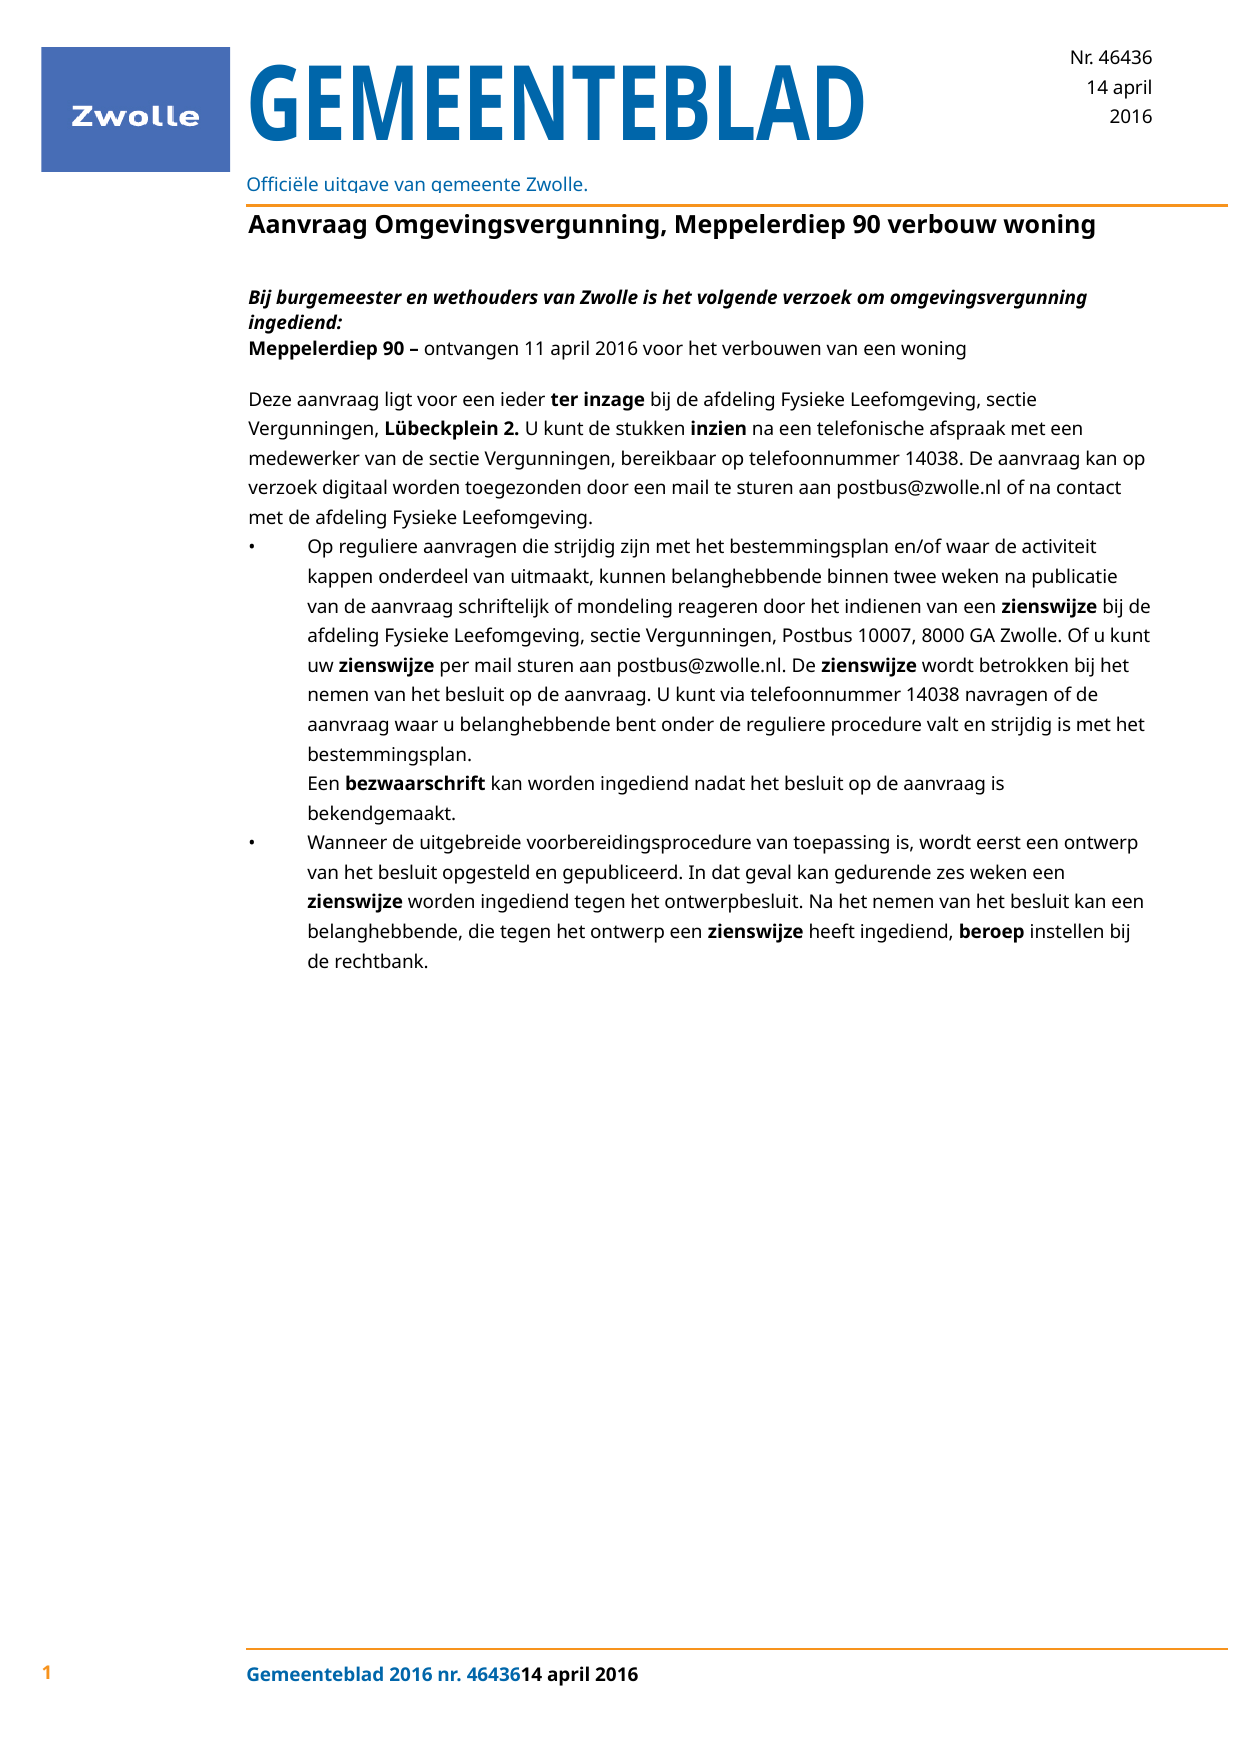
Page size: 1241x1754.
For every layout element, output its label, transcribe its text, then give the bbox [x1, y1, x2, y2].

text Aanvraag Omgevingsvergunning, Meppelerdiep 90 verbouw woning [248, 207, 1152, 241]
picture [41, 47, 231, 172]
text Meppelerdiep 90 – ontvangen 11 april 2016 voor het verbouwen van een woning [248, 335, 1152, 361]
text Deze aanvraag ligt voor een ieder ter inzage bij de afdeling Fysieke Leefomgeving, sectie Vergunningen, Lübeckplein 2. U kunt de stukken inzien na een telefonische afspraak met een medewerker van de sectie Vergunningen, bereikbaar op telefoonnummer 14038. De aanvraag kan op verzoek digitaal worden toegezonden door een mail te sturen aan postbus@zwolle.nl of na contact met de afdeling Fysieke Leefomgeving. [248, 386, 1152, 530]
list Een bezwaarschrift kan worden ingediend nadat het besluit op de aanvraag is bekendgemaakt. [248, 770, 1152, 826]
list Op reguliere aanvragen die strijdig zijn met het bestemmingsplan en/of waar de activiteit kappen onderdeel van uitmaakt, kunnen belanghebbende binnen twee weken na publicatie van de aanvraag schriftelijk of mondeling reageren door het indienen van een zienswijze bij de afdeling Fysieke Leefomgeving, sectie Vergunningen, Postbus 10007, 8000 GA Zwolle. Of u kunt uw zienswijze per mail sturen aan postbus@zwolle.nl. De zienswijze wordt betrokken bij het nemen van het besluit op de aanvraag. U kunt via telefoonnummer 14038 navragen of de aanvraag waar u belanghebbende bent onder de reguliere procedure valt en strijdig is met het bestemmingsplan. [248, 534, 1152, 766]
text Bij burgemeester en wethouders van Zwolle is het volgende verzoek om omgevingsvergunning ingediend: [248, 284, 1152, 335]
list Wanneer de uitgebreide voorbereidingsprocedure van toepassing is, wordt eerst een ontwerp van het besluit opgesteld en gepubliceerd. In dat geval kan gedurende zes weken een zienswijze worden ingediend tegen het ontwerpbesluit. Na het nemen van het besluit kan een belanghebbende, die tegen het ontwerp een zienswijze heeft ingediend, beroep instellen bij de rechtbank. [248, 829, 1152, 973]
